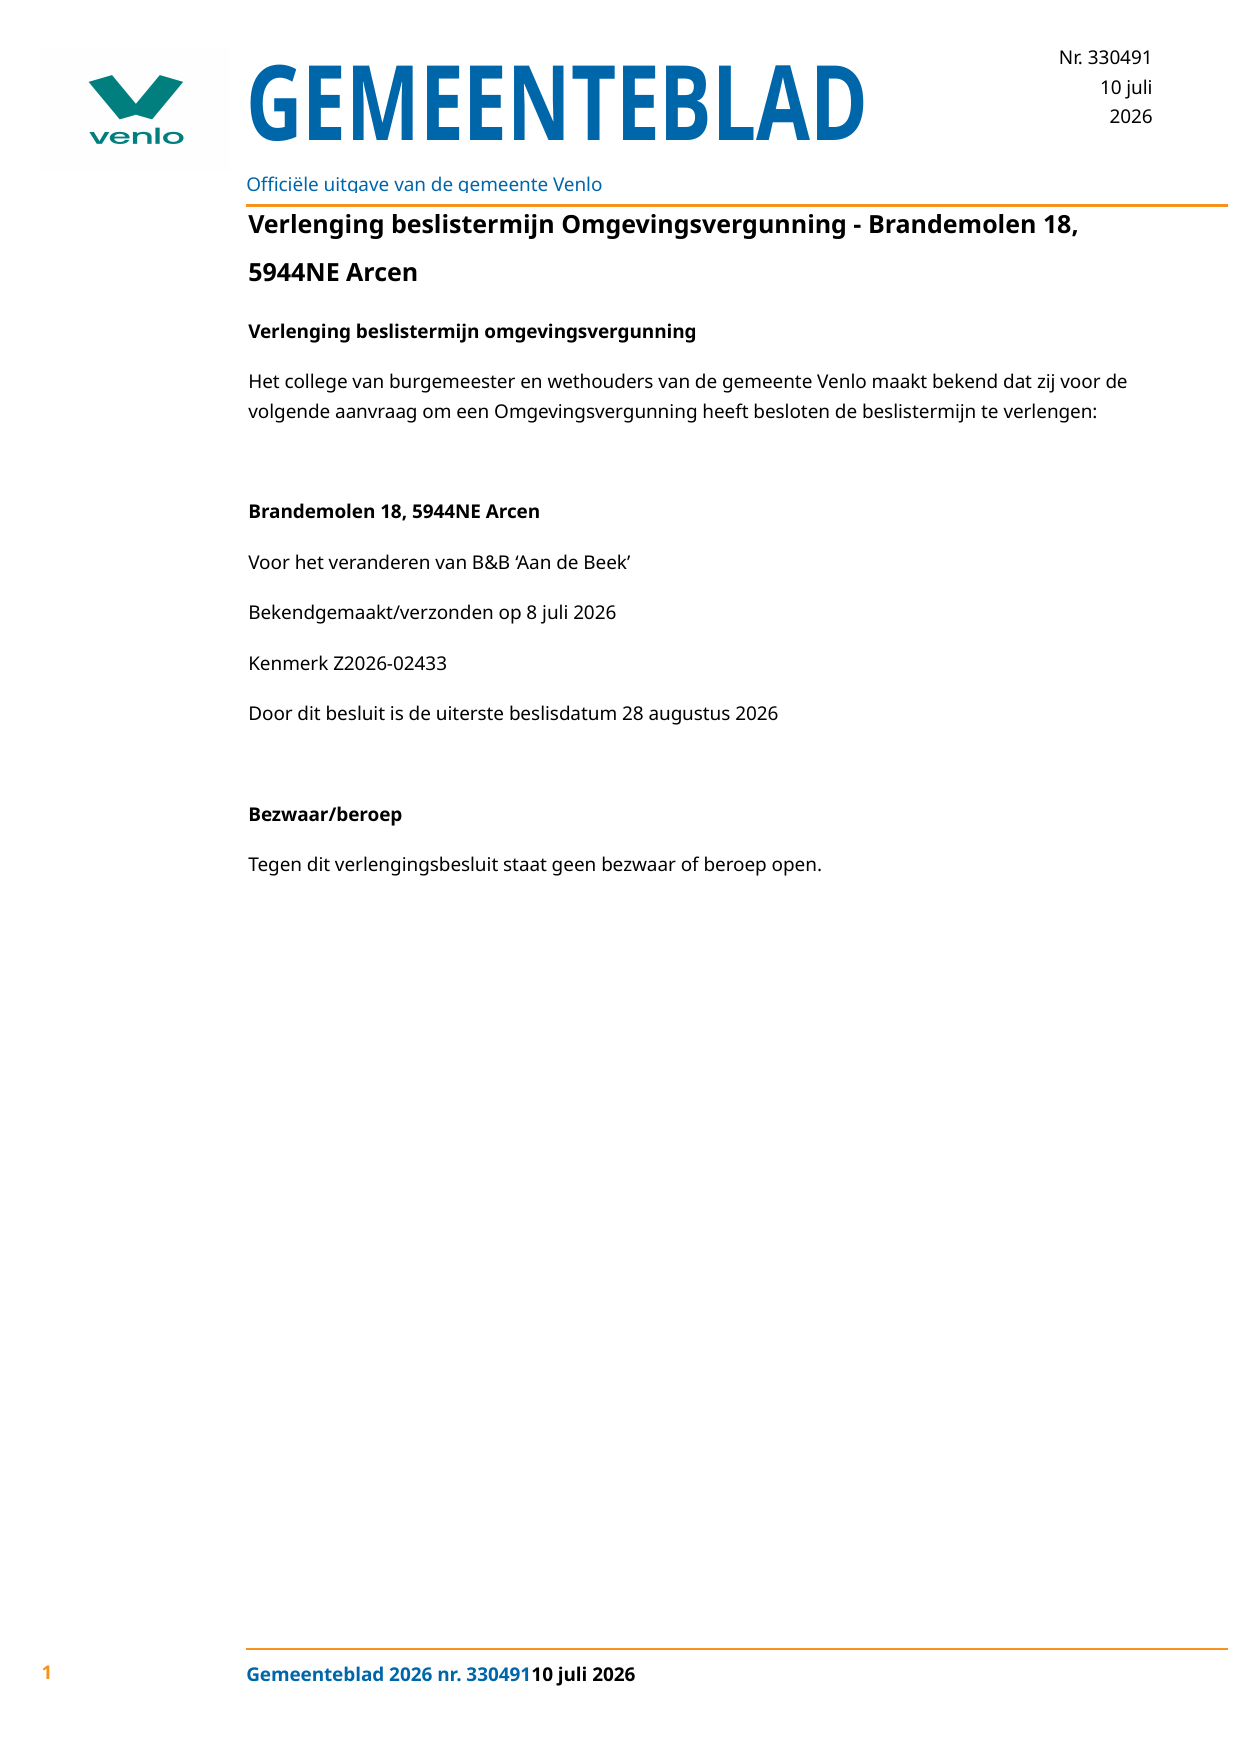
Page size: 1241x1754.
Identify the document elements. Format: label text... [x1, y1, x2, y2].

text Tegen dit verlengingsbesluit staat geen bezwaar of beroep open. [248, 852, 1152, 877]
picture [41, 47, 231, 172]
text Brandemolen 18, 5944NE Arcen [248, 499, 1152, 524]
text Bezwaar/beroep [248, 801, 1152, 827]
text Voor het veranderen van B&B ‘Aan de Beek’ [248, 549, 1152, 575]
text Het college van burgemeester en wethouders van de gemeente Venlo maakt bekend dat zij voor de volgende aanvraag om een Omgevingsvergunning heeft besloten de beslistermijn te verlengen: [248, 368, 1152, 424]
text Bekendgemaakt/verzonden op 8 juli 2026 [248, 599, 1152, 625]
text Door dit besluit is de uiterste beslisdatum 28 augustus 2026 [248, 700, 1152, 726]
text Verlenging beslistermijn omgevingsvergunning [248, 318, 1152, 344]
text Kenmerk Z2026-02433 [248, 650, 1152, 676]
text Verlenging beslistermijn Omgevingsvergunning - Brandemolen 18, 5944NE Arcen [248, 207, 1152, 288]
